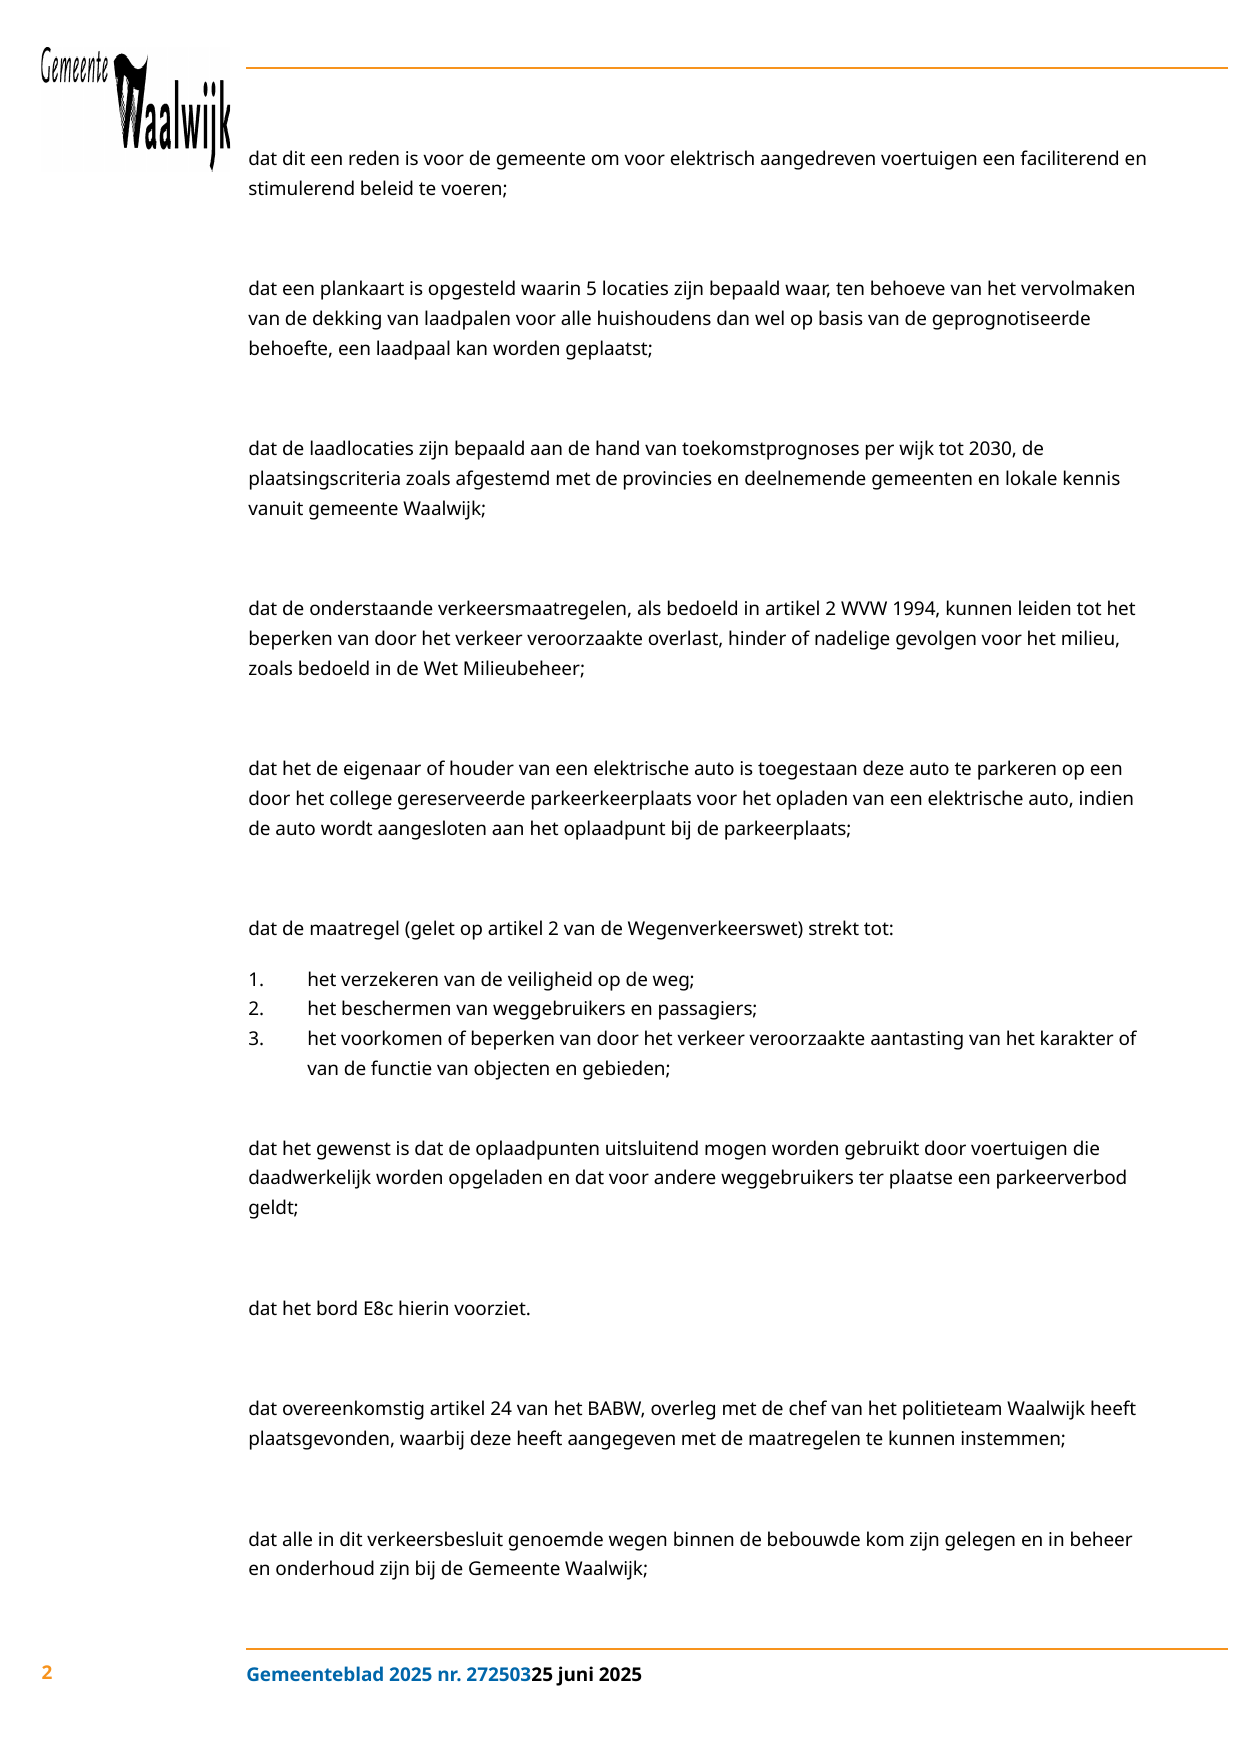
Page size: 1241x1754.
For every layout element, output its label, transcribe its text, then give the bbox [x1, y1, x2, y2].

text dat de onderstaande verkeersmaatregelen, als bedoeld in artikel 2 WVW 1994, kunnen leiden tot het beperken van door het verkeer veroorzaakte overlast, hinder of nadelige gevolgen voor het milieu, zoals bedoeld in de Wet Milieubeheer; [248, 596, 1152, 681]
text dat het de eigenaar of houder van een elektrische auto is toegestaan deze auto te parkeren op een door het college gereserveerde parkeerkeerplaats voor het opladen van een elektrische auto, indien de auto wordt aangesloten aan het oplaadpunt bij de parkeerplaats; [248, 756, 1152, 841]
list het verzekeren van de veiligheid op de weg; [248, 966, 1152, 992]
list het beschermen van weggebruikers en passagiers; [248, 996, 1152, 1021]
text dat overeenkomstig artikel 24 van het BABW, overleg met de chef van het politieteam Waalwijk heeft plaatsgevonden, waarbij deze heeft aangegeven met de maatregelen te kunnen instemmen; [248, 1396, 1152, 1451]
text dat het bord E8c hierin voorziet. [248, 1295, 1152, 1321]
text dat een plankaart is opgesteld waarin 5 locaties zijn bepaald waar, ten behoeve van het vervolmaken van de dekking van laadpalen voor alle huishoudens dan wel op basis van de geprognotiseerde behoefte, een laadpaal kan worden geplaatst; [248, 276, 1152, 361]
text dat alle in dit verkeersbesluit genoemde wegen binnen de bebouwde kom zijn gelegen en in beheer en onderhoud zijn bij de Gemeente Waalwijk; [248, 1526, 1152, 1581]
text dat dit een reden is voor de gemeente om voor elektrisch aangedreven voertuigen een faciliterend en stimulerend beleid te voeren; [248, 145, 1152, 201]
text dat de maatregel (gelet op artikel 2 van de Wegenverkeerswet) strekt tot: [248, 916, 1152, 941]
text dat de laadlocaties zijn bepaald aan de hand van toekomstprognoses per wijk tot 2030, de plaatsingscriteria zoals afgestemd met de provincies en deelnemende gemeenten en lokale kennis vanuit gemeente Waalwijk; [248, 436, 1152, 521]
text dat het gewenst is dat de oplaadpunten uitsluitend mogen worden gebruikt door voertuigen die daadwerkelijk worden opgeladen en dat voor andere weggebruikers ter plaatse een parkeerverbod geldt; [248, 1135, 1152, 1220]
picture [41, 47, 231, 172]
list het voorkomen of beperken van door het verkeer veroorzaakte aantasting van het karakter of van de functie van objecten en gebieden; [248, 1025, 1152, 1081]
